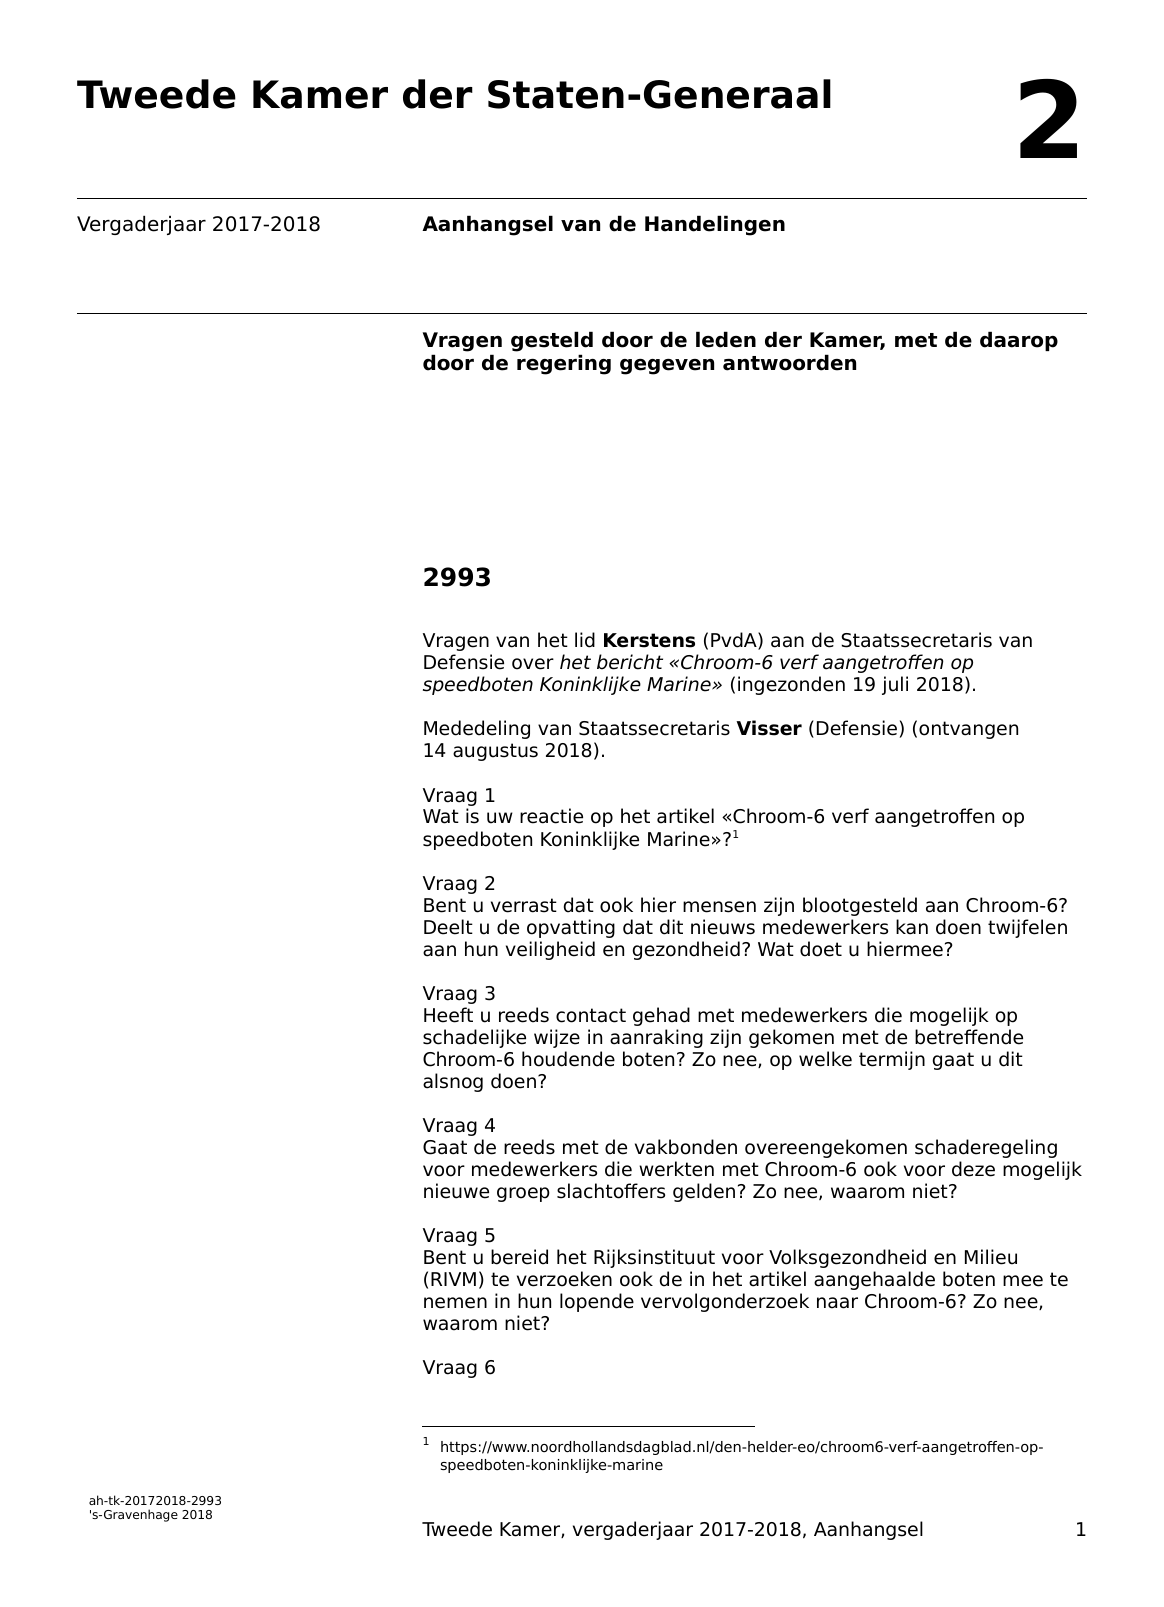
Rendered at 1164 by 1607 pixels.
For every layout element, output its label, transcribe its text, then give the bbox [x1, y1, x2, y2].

table_header Tweede Kamer der Staten-Generaal [77, 59, 886, 198]
text 's-Gravenhage 2018 [88, 1508, 323, 1522]
text ah-tk-20172018-2993 [88, 1494, 323, 1508]
text Vraag 5 [422, 1225, 1087, 1247]
text 2993 [422, 563, 1087, 592]
text Vragen van het lid Kerstens (PvdA) aan de Staatssecretaris van Defensie over het bericht «Chroom-6 verf aangetroffen op speedboten Koninklijke Marine» (ingezonden 19 juli 2018). [422, 630, 1087, 696]
text Heeft u reeds contact gehad met medewerkers die mogelijk op schadelijke wijze in aanraking zijn gekomen met de betreffende Chroom-6 houdende boten? Zo nee, op welke termijn gaat u dit alsnog doen? [422, 1005, 1087, 1093]
text Mededeling van Staatssecretaris Visser (Defensie) (ontvangen 14 augustus 2018). [422, 718, 1087, 762]
table_cell [77, 314, 422, 375]
table_cell Vragen gesteld door de leden der Kamer, met de daarop door de regering gegeven antwoorden [422, 314, 1087, 375]
text Vraag 1 [422, 784, 1087, 806]
text Vraag 3 [422, 983, 1087, 1005]
table_header 2 [886, 59, 1087, 198]
table_cell Vergaderjaar 2017-2018 [77, 199, 422, 313]
text Wat is uw reactie op het artikel «Chroom-6 verf aangetroffen op speedboten Koninklijke Marine»? [422, 806, 1087, 850]
text https://www.noordhollandsdagblad.nl/den-helder-eo/chroom6-verf-aangetroffen-op-speedboten-koninklijke-marine [422, 1435, 1087, 1474]
text Gaat de reeds met de vakbonden overeengekomen schaderegeling voor medewerkers die werkten met Chroom-6 ook voor deze mogelijk nieuwe groep slachtoffers gelden? Zo nee, waarom niet? [422, 1137, 1087, 1203]
text Vraag 6 [422, 1357, 1087, 1379]
text Vraag 2 [422, 873, 1087, 894]
table_cell Aanhangsel van de Handelingen [422, 199, 1087, 313]
text Bent u verrast dat ook hier mensen zijn blootgesteld aan Chroom-6? Deelt u de opvatting dat dit nieuws medewerkers kan doen twijfelen aan hun veiligheid en gezondheid? Wat doet u hiermee? [422, 894, 1087, 961]
text Bent u bereid het Rijksinstituut voor Volksgezondheid en Milieu (RIVM) te verzoeken ook de in het artikel aangehaalde boten mee te nemen in hun lopende vervolgonderzoek naar Chroom-6? Zo nee, waarom niet? [422, 1247, 1087, 1335]
text Vraag 4 [422, 1115, 1087, 1137]
